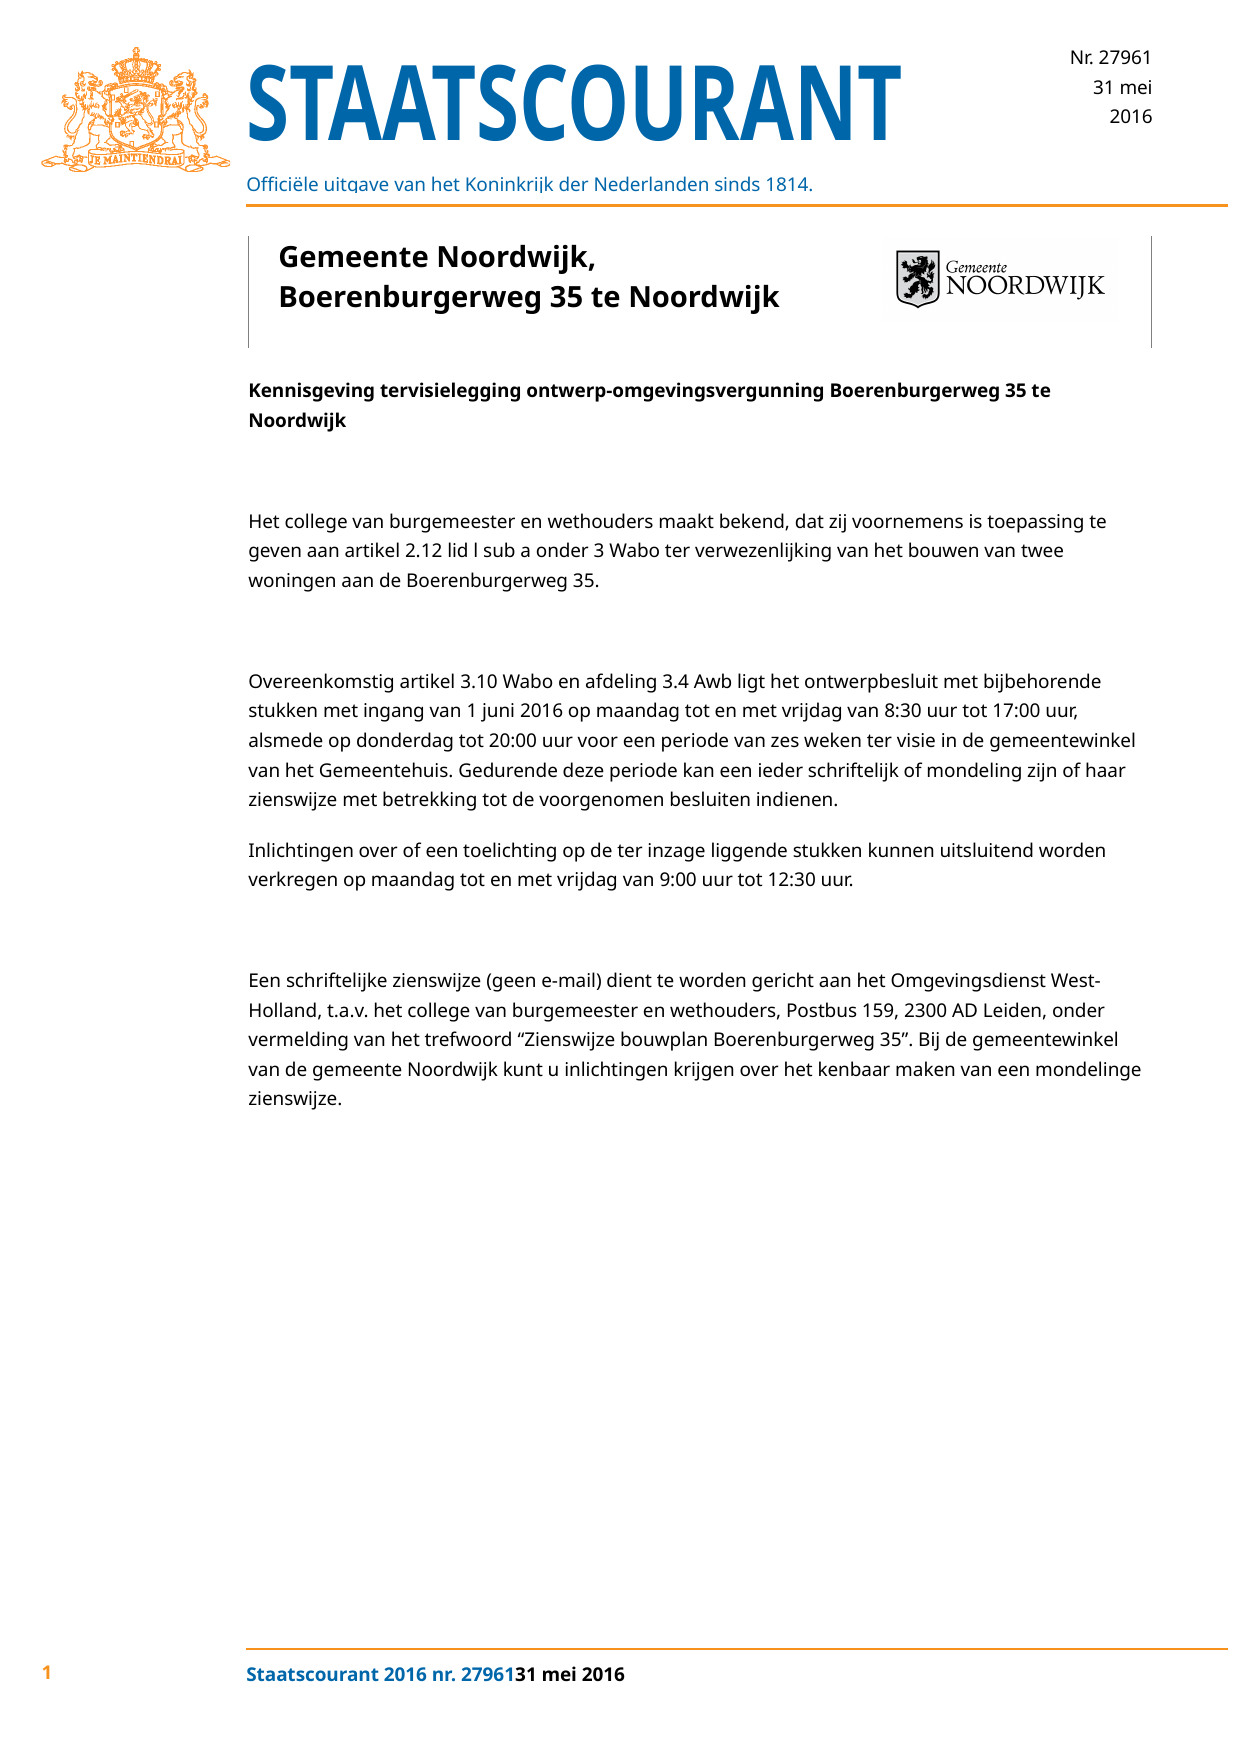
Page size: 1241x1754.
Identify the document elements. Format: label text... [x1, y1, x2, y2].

picture [882, 236, 1119, 323]
table_header [850, 236, 882, 322]
table_header Gemeente Noordwijk, Boerenburgerweg 35 te Noordwijk [249, 236, 850, 348]
table_header [850, 323, 1151, 348]
picture [41, 47, 231, 172]
text Inlichtingen over of een toelichting op de ter inzage liggende stukken kunnen uitsluitend worden verkregen op maandag tot en met vrijdag van 9:00 uur tot 12:30 uur. [248, 837, 1152, 892]
text Kennisgeving tervisielegging ontwerp-omgevingsvergunning Boerenburgerweg 35 te Noordwijk [248, 378, 1152, 433]
text Het college van burgemeester en wethouders maakt bekend, dat zij voornemens is toepassing te geven aan artikel 2.12 lid l sub a onder 3 Wabo ter verwezenlijking van het bouwen van twee woningen aan de Boerenburgerweg 35. [248, 508, 1152, 593]
text Een schriftelijke zienswijze (geen e-mail) dient te worden gericht aan het Omgevingsdienst West-Holland, t.a.v. het college van burgemeester en wethouders, Postbus 159, 2300 AD Leiden, onder vermelding van het trefwoord “Zienswijze bouwplan Boerenburgerweg 35”. Bij de gemeentewinkel van de gemeente Noordwijk kunt u inlichtingen krijgen over het kenbaar maken van een mondelinge zienswijze. [248, 967, 1152, 1111]
text Overeenkomstig artikel 3.10 Wabo en afdeling 3.4 Awb ligt het ontwerpbesluit met bijbehorende stukken met ingang van 1 juni 2016 op maandag tot en met vrijdag van 8:30 uur tot 17:00 uur, alsmede op donderdag tot 20:00 uur voor een periode van zes weken ter visie in de gemeentewinkel van het Gemeentehuis. Gedurende deze periode kan een ieder schriftelijk of mondeling zijn of haar zienswijze met betrekking tot de voorgenomen besluiten indienen. [248, 668, 1152, 812]
table_header [1119, 236, 1151, 322]
